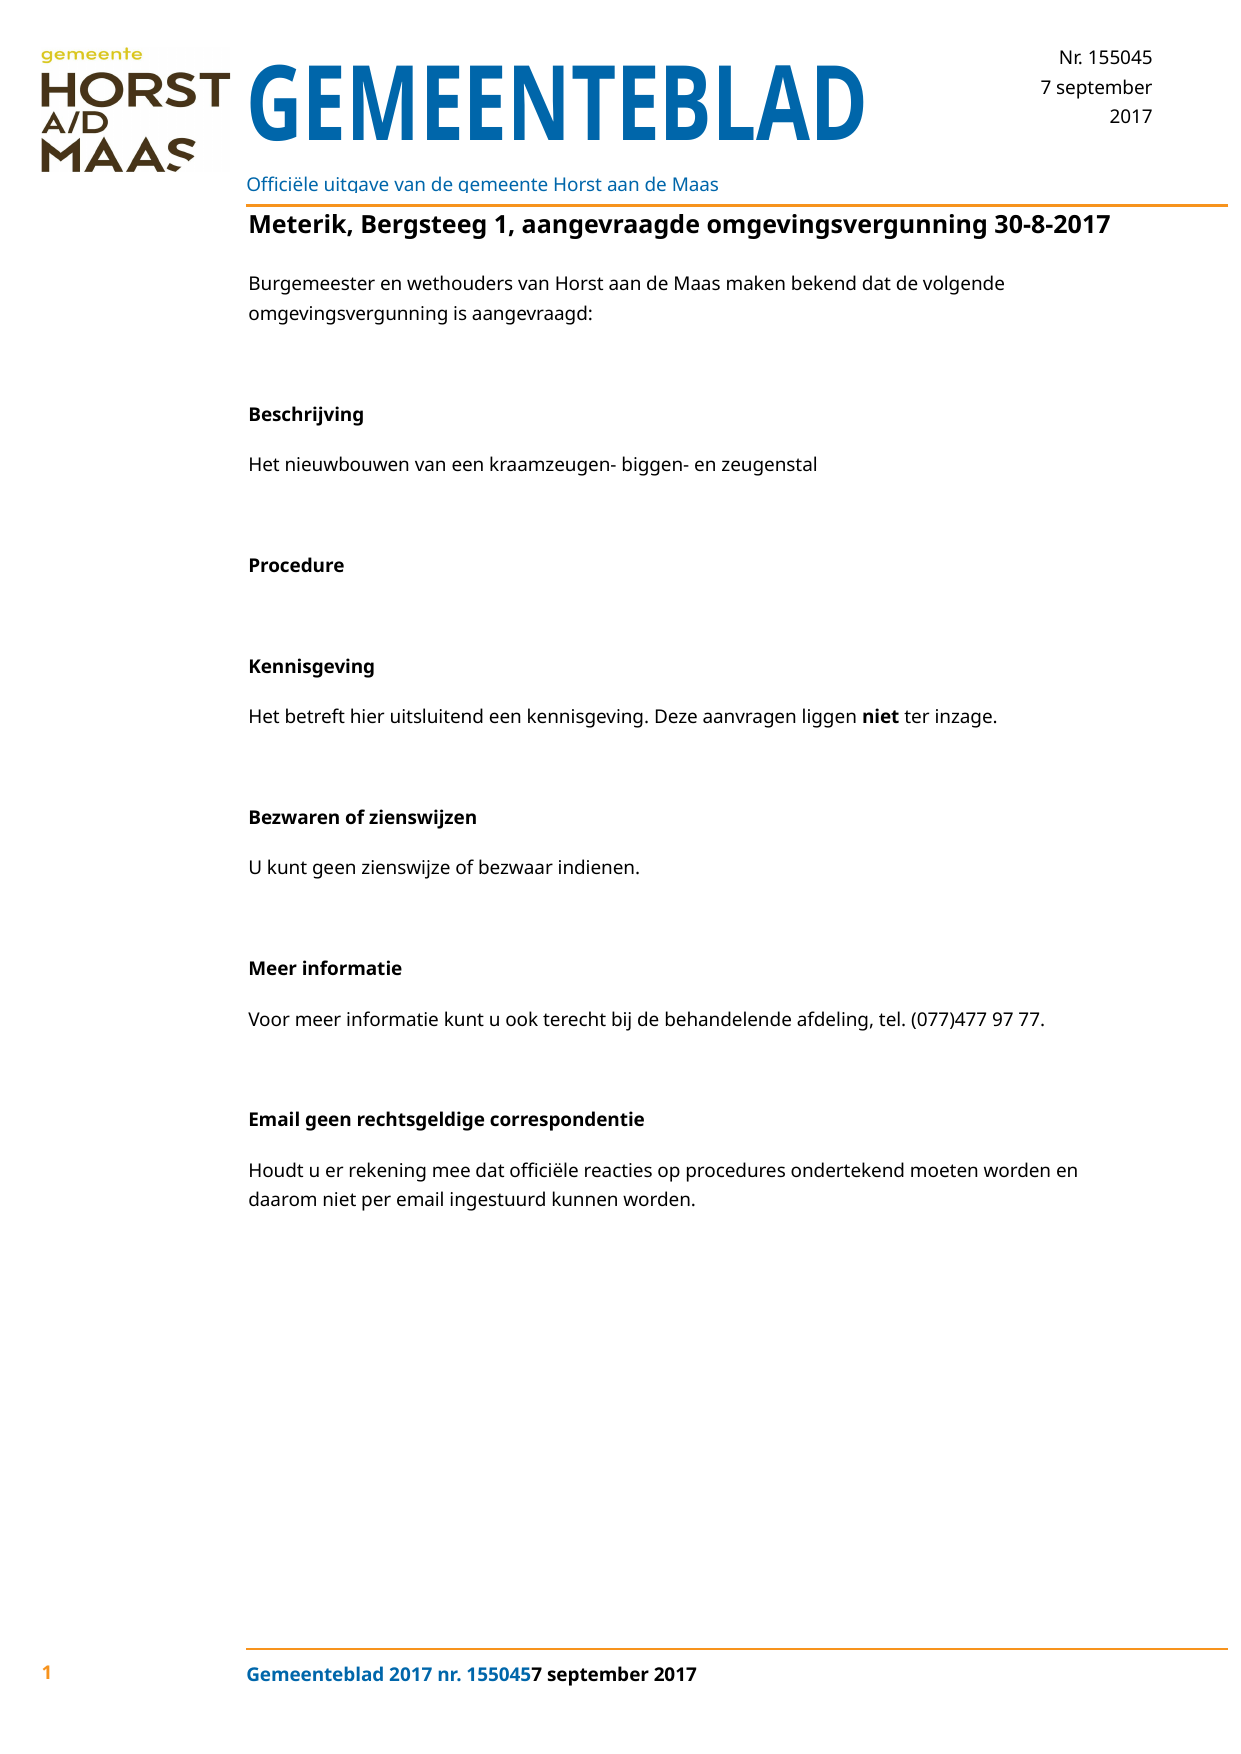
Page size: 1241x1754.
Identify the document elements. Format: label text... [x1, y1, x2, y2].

text Houdt u er rekening mee dat officiële reacties op procedures ondertekend moeten worden en daarom niet per email ingestuurd kunnen worden. [248, 1157, 1152, 1212]
picture [41, 47, 231, 172]
text Email geen rechtsgeldige correspondentie [248, 1107, 1152, 1132]
text Procedure [248, 552, 1152, 578]
text Het nieuwbouwen van een kraamzeugen- biggen- en zeugenstal [248, 451, 1152, 477]
text Bezwaren of zienswijzen [248, 804, 1152, 830]
text Burgemeester en wethouders van Horst aan de Maas maken bekend dat de volgende omgevingsvergunning is aangevraagd: [248, 270, 1152, 326]
text U kunt geen zienswijze of bezwaar indienen. [248, 854, 1152, 880]
text Het betreft hier uitsluitend een kennisgeving. Deze aanvragen liggen niet ter inzage. [248, 703, 1152, 729]
text Beschrijving [248, 401, 1152, 426]
text Kennisgeving [248, 653, 1152, 678]
text Meterik, Bergsteeg 1, aangevraagde omgevingsvergunning 30-8-2017 [248, 207, 1152, 241]
text Meer informatie [248, 955, 1152, 981]
text Voor meer informatie kunt u ook terecht bij de behandelende afdeling, tel. (077)477 97 77. [248, 1006, 1152, 1031]
